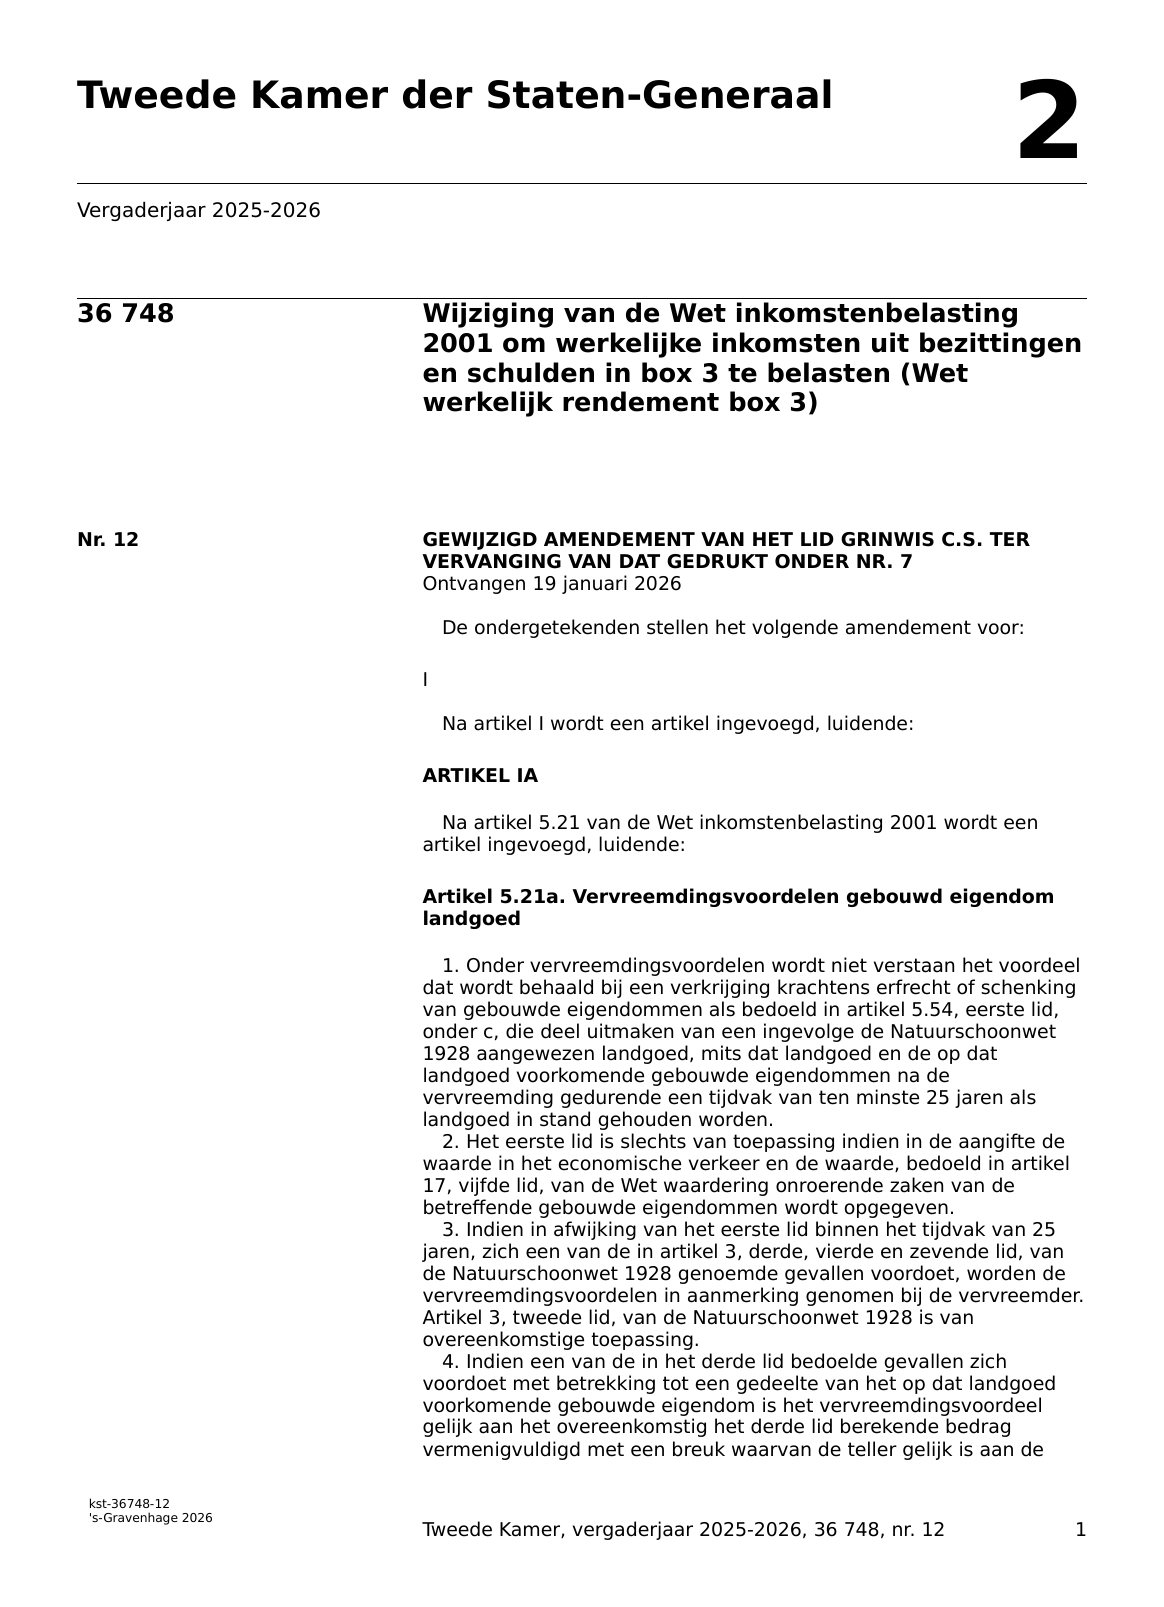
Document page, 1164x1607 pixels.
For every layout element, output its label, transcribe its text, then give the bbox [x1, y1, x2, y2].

text 4. Indien een van de in het derde lid bedoelde gevallen zich voordoet met betrekking tot een gedeelte van het op dat landgoed voorkomende gebouwde eigendom is het vervreemdingsvoordeel gelijk aan het overeenkomstig het derde lid berekende bedrag vermenigvuldigd met een breuk waarvan de teller gelijk is aan de [422, 1351, 1087, 1460]
text Ontvangen 19 januari 2026 [422, 573, 1087, 595]
subtitle I [422, 669, 1087, 691]
subtitle Nr. 12 GEWIJZIGD AMENDEMENT VAN HET LID GRINWIS C.S. TER VERVANGING VAN DAT GEDRUKT ONDER NR. 7 [77, 529, 1087, 573]
text Na artikel 5.21 van de Wet inkomstenbelasting 2001 wordt een artikel ingevoegd, luidende: [422, 812, 1087, 856]
text 2. Het eerste lid is slechts van toepassing indien in de aangifte de waarde in het economische verkeer en de waarde, bedoeld in artikel 17, vijfde lid, van de Wet waardering onroerende zaken van de betreffende gebouwde eigendommen wordt opgegeven. [422, 1131, 1087, 1219]
text 1. Onder vervreemdingsvoordelen wordt niet verstaan het voordeel dat wordt behaald bij een verkrijging krachtens erfrecht of schenking van gebouwde eigendommen als bedoeld in artikel 5.54, eerste lid, onder c, die deel uitmaken van een ingevolge de Natuurschoonwet 1928 aangewezen landgoed, mits dat landgoed en de op dat landgoed voorkomende gebouwde eigendommen na de vervreemding gedurende een tijdvak van ten minste 25 jaren als landgoed in stand gehouden worden. [422, 955, 1087, 1131]
text 3. Indien in afwijking van het eerste lid binnen het tijdvak van 25 jaren, zich een van de in artikel 3, derde, vierde en zevende lid, van de Natuurschoonwet 1928 genoemde gevallen voordoet, worden de vervreemdingsvoordelen in aanmerking genomen bij de vervreemder. Artikel 3, tweede lid, van de Natuurschoonwet 1928 is van overeenkomstige toepassing. [422, 1219, 1087, 1351]
table_header Tweede Kamer der Staten-Generaal [77, 59, 886, 183]
text kst-36748-12 [88, 1497, 323, 1511]
text De ondergetekenden stellen het volgende amendement voor: [422, 617, 1087, 639]
subtitle 36 748 Wijziging van de Wet inkomstenbelasting 2001 om werkelijke inkomsten uit bezittingen en schulden in box 3 te belasten (Wet werkelijk rendement box 3) [77, 299, 1087, 418]
subtitle ARTIKEL IA [422, 765, 1087, 787]
text 's-Gravenhage 2026 [88, 1511, 323, 1525]
table_header 2 [886, 59, 1087, 183]
table_cell Vergaderjaar 2025-2026 [77, 184, 1087, 298]
subtitle Artikel 5.21a. Vervreemdingsvoordelen gebouwd eigendom landgoed [422, 886, 1087, 930]
text Na artikel I wordt een artikel ingevoegd, luidende: [422, 713, 1087, 735]
